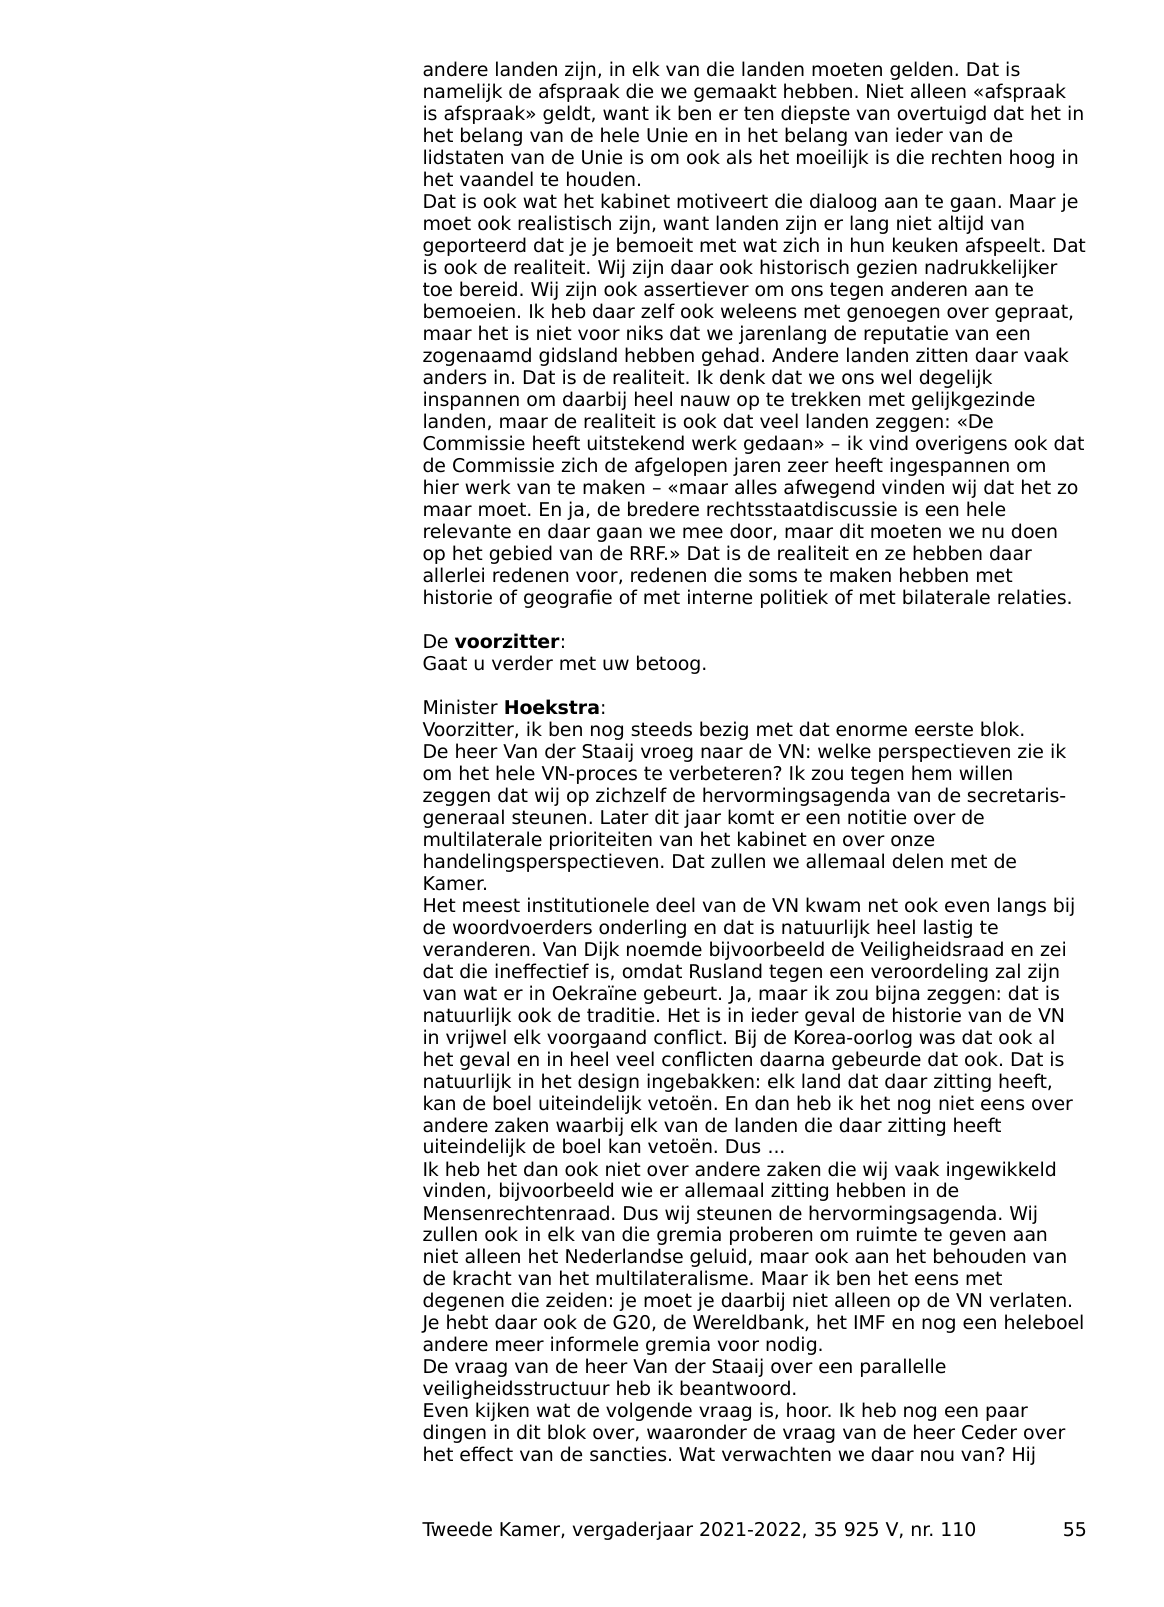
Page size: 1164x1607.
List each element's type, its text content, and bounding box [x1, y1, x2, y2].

text De vraag van de heer Van der Staaij over een parallelle veiligheidsstructuur heb ik beantwoord. [422, 1356, 1087, 1400]
text De voorzitter: [422, 631, 1087, 653]
text De heer Van der Staaij vroeg naar de VN: welke perspectieven zie ik om het hele VN-proces te verbeteren? Ik zou tegen hem willen zeggen dat wij op zichzelf de hervormingsagenda van de secretaris-generaal steunen. Later dit jaar komt er een notitie over de multilaterale prioriteiten van het kabinet en over onze handelingsperspectieven. Dat zullen we allemaal delen met de Kamer. [422, 741, 1087, 895]
text Het meest institutionele deel van de VN kwam net ook even langs bij de woordvoerders onderling en dat is natuurlijk heel lastig te veranderen. Van Dijk noemde bijvoorbeeld de Veiligheidsraad en zei dat die ineffectief is, omdat Rusland tegen een veroordeling zal zijn van wat er in Oekraïne gebeurt. Ja, maar ik zou bijna zeggen: dat is natuurlijk ook de traditie. Het is in ieder geval de historie van de VN in vrijwel elk voorgaand conflict. Bij de Korea-oorlog was dat ook al het geval en in heel veel conflicten daarna gebeurde dat ook. Dat is natuurlijk in het design ingebakken: elk land dat daar zitting heeft, kan de boel uiteindelijk vetoën. En dan heb ik het nog niet eens over andere zaken waarbij elk van de landen die daar zitting heeft uiteindelijk de boel kan vetoën. Dus ... [422, 895, 1087, 1158]
text Dat is ook wat het kabinet motiveert die dialoog aan te gaan. Maar je moet ook realistisch zijn, want landen zijn er lang niet altijd van geporteerd dat je je bemoeit met wat zich in hun keuken afspeelt. Dat is ook de realiteit. Wij zijn daar ook historisch gezien nadrukkelijker toe bereid. Wij zijn ook assertiever om ons tegen anderen aan te bemoeien. Ik heb daar zelf ook weleens met genoegen over gepraat, maar het is niet voor niks dat we jarenlang de reputatie van een zogenaamd gidsland hebben gehad. Andere landen zitten daar vaak anders in. Dat is de realiteit. Ik denk dat we ons wel degelijk inspannen om daarbij heel nauw op te trekken met gelijkgezinde landen, maar de realiteit is ook dat veel landen zeggen: «De Commissie heeft uitstekend werk gedaan» – ik vind overigens ook dat de Commissie zich de afgelopen jaren zeer heeft ingespannen om hier werk van te maken – «maar alles afwegend vinden wij dat het zo maar moet. En ja, de bredere rechtsstaatdiscussie is een hele relevante en daar gaan we mee door, maar dit moeten we nu doen op het gebied van de RRF.» Dat is de realiteit en ze hebben daar allerlei redenen voor, redenen die soms te maken hebben met historie of geografie of met interne politiek of met bilaterale relaties. [422, 191, 1087, 608]
text Gaat u verder met uw betoog. [422, 653, 1087, 675]
text Ik heb het dan ook niet over andere zaken die wij vaak ingewikkeld vinden, bijvoorbeeld wie er allemaal zitting hebben in de Mensenrechtenraad. Dus wij steunen de hervormingsagenda. Wij zullen ook in elk van die gremia proberen om ruimte te geven aan niet alleen het Nederlandse geluid, maar ook aan het behouden van de kracht van het multilateralisme. Maar ik ben het eens met degenen die zeiden: je moet je daarbij niet alleen op de VN verlaten. Je hebt daar ook de G20, de Wereldbank, het IMF en nog een heleboel andere meer informele gremia voor nodig. [422, 1158, 1087, 1356]
text Voorzitter, ik ben nog steeds bezig met dat enorme eerste blok. [422, 719, 1087, 741]
text Minister Hoekstra: [422, 697, 1087, 719]
text Even kijken wat de volgende vraag is, hoor. Ik heb nog een paar dingen in dit blok over, waaronder de vraag van de heer Ceder over het effect van de sancties. Wat verwachten we daar nou van? Hij [422, 1400, 1087, 1466]
text andere landen zijn, in elk van die landen moeten gelden. Dat is namelijk de afspraak die we gemaakt hebben. Niet alleen «afspraak is afspraak» geldt, want ik ben er ten diepste van overtuigd dat het in het belang van de hele Unie en in het belang van ieder van de lidstaten van de Unie is om ook als het moeilijk is die rechten hoog in het vaandel te houden. [422, 59, 1087, 191]
